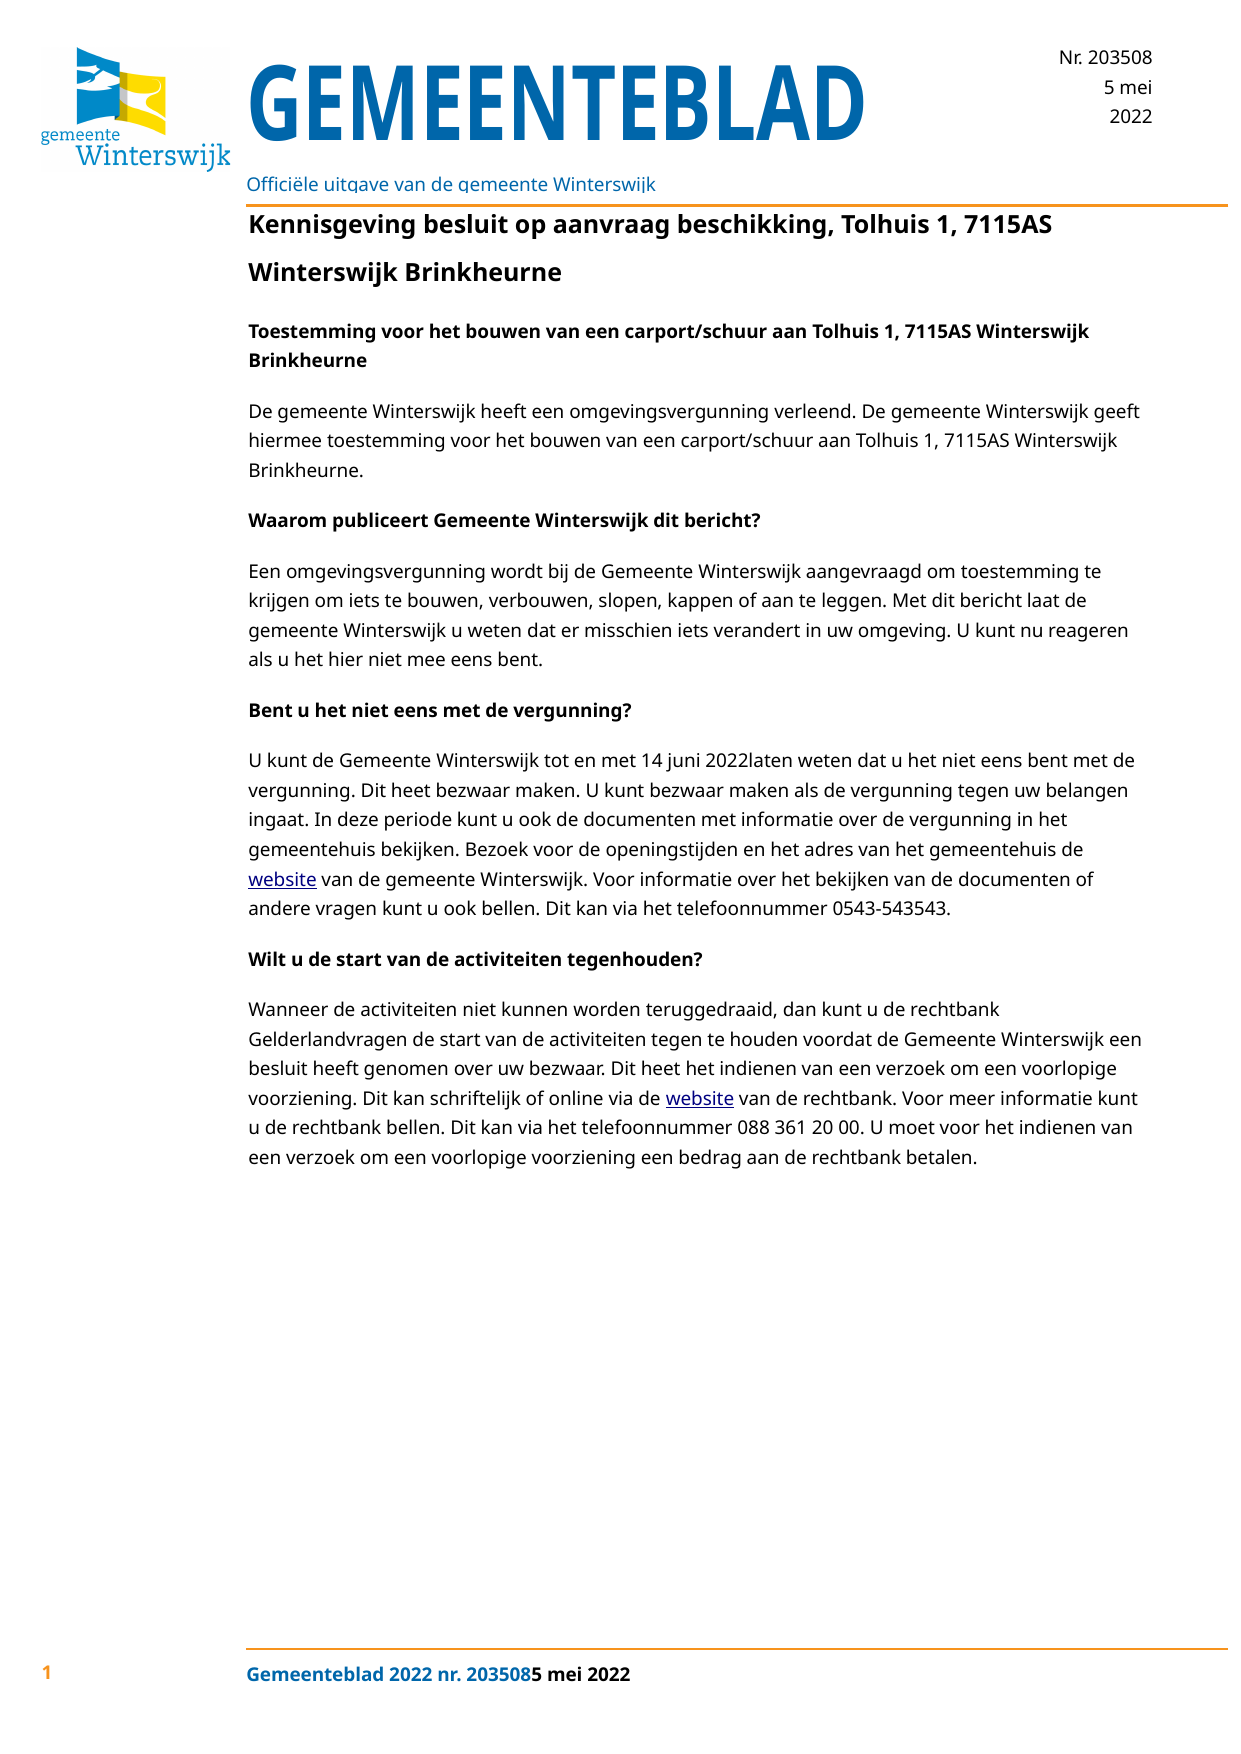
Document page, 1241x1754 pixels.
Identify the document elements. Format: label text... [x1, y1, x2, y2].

text Bent u het niet eens met de vergunning? [248, 697, 1152, 723]
text Wanneer de activiteiten niet kunnen worden teruggedraaid, dan kunt u de rechtbank Gelderlandvragen de start van de activiteiten tegen te houden voordat de Gemeente Winterswijk een besluit heeft genomen over uw bezwaar. Dit heet het indienen van een verzoek om een voorlopige voorziening. Dit kan schriftelijk of online via de website van de rechtbank. Voor meer informatie kunt u de rechtbank bellen. Dit kan via het telefoonnummer 088 361 20 00. U moet voor het indienen van een verzoek om een voorlopige voorziening een bedrag aan de rechtbank betalen. [248, 996, 1152, 1170]
text Toestemming voor het bouwen van een carport/schuur aan Tolhuis 1, 7115AS Winterswijk Brinkheurne [248, 318, 1152, 373]
text Waarom publiceert Gemeente Winterswijk dit bericht? [248, 507, 1152, 533]
text U kunt de Gemeente Winterswijk tot en met 14 juni 2022laten weten dat u het niet eens bent met de vergunning. Dit heet bezwaar maken. U kunt bezwaar maken als de vergunning tegen uw belangen ingaat. In deze periode kunt u ook de documenten met informatie over de vergunning in het gemeentehuis bekijken. Bezoek voor de openingstijden en het adres van het gemeentehuis de website van de gemeente Winterswijk. Voor informatie over het bekijken van de documenten of andere vragen kunt u ook bellen. Dit kan via het telefoonnummer 0543-543543. [248, 747, 1152, 921]
text De gemeente Winterswijk heeft een omgevingsvergunning verleend. De gemeente Winterswijk geeft hiermee toestemming voor het bouwen van een carport/schuur aan Tolhuis 1, 7115AS Winterswijk Brinkheurne. [248, 398, 1152, 483]
text Een omgevingsvergunning wordt bij de Gemeente Winterswijk aangevraagd om toestemming te krijgen om iets te bouwen, verbouwen, slopen, kappen of aan te leggen. Met dit bericht laat de gemeente Winterswijk u weten dat er misschien iets verandert in uw omgeving. U kunt nu reageren als u het hier niet mee eens bent. [248, 558, 1152, 672]
picture [41, 47, 231, 172]
picture [225, 153, 231, 162]
text Kennisgeving besluit op aanvraag beschikking, Tolhuis 1, 7115AS Winterswijk Brinkheurne [248, 207, 1152, 288]
text Wilt u de start van de activiteiten tegenhouden? [248, 946, 1152, 972]
